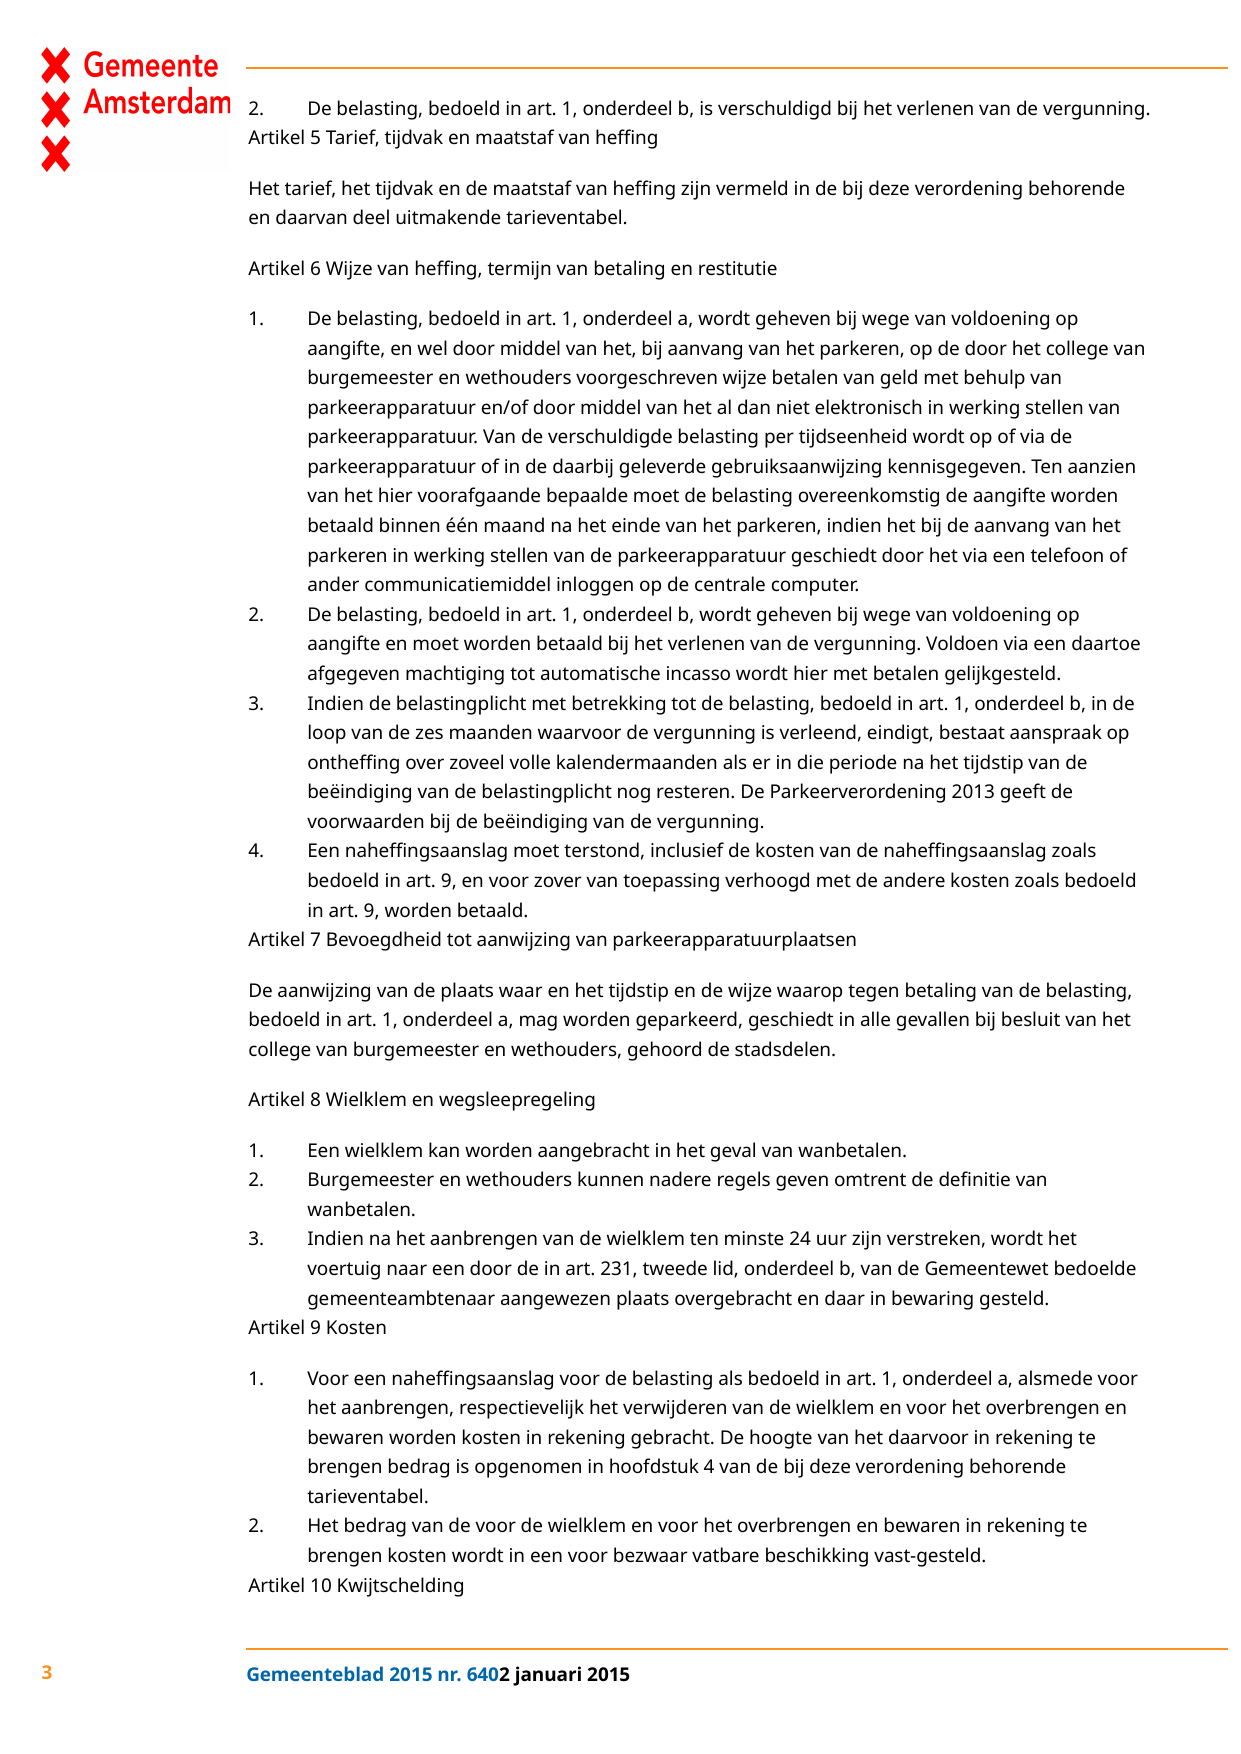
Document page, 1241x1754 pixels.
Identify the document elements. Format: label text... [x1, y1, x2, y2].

text Artikel 10 Kwijtschelding [248, 1572, 1152, 1598]
text Artikel 5 Tarief, tijdvak en maatstaf van heffing [248, 124, 1152, 150]
list De belasting, bedoeld in art. 1, onderdeel a, wordt geheven bij wege van voldoening op aangifte, en wel door middel van het, bij aanvang van het parkeren, op de door het college van burgemeester en wethouders voorgeschreven wijze betalen van geld met behulp van parkeerapparatuur en/of door middel van het al dan niet elektronisch in werking stellen van parkeerapparatuur. Van de verschuldigde belasting per tijdseenheid wordt op of via de parkeerapparatuur of in de daarbij geleverde gebruiksaanwijzing kennisgegeven. Ten aanzien van het hier voorafgaande bepaalde moet de belasting overeenkomstig de aangifte worden betaald binnen één maand na het einde van het parkeren, indien het bij de aanvang van het parkeren in werking stellen van de parkeerapparatuur geschiedt door het via een telefoon of ander communicatiemiddel inloggen op de centrale computer. [248, 305, 1152, 597]
list Een naheffingsaanslag moet terstond, inclusief de kosten van de naheffingsaanslag zoals bedoeld in art. 9, en voor zover van toepassing verhoogd met de andere kosten zoals bedoeld in art. 9, worden betaald. [248, 838, 1152, 923]
list De belasting, bedoeld in art. 1, onderdeel b, is verschuldigd bij het verlenen van de vergunning. [248, 95, 1152, 121]
picture [41, 47, 231, 172]
list De belasting, bedoeld in art. 1, onderdeel b, wordt geheven bij wege van voldoening op aangifte en moet worden betaald bij het verlenen van de vergunning. Voldoen via een daartoe afgegeven machtiging tot automatische incasso wordt hier met betalen gelijkgesteld. [248, 601, 1152, 686]
text De aanwijzing van de plaats waar en het tijdstip en de wijze waarop tegen betaling van de belasting, bedoeld in art. 1, onderdeel a, mag worden geparkeerd, geschiedt in alle gevallen bij besluit van het college van burgemeester en wethouders, gehoord de stadsdelen. [248, 977, 1152, 1062]
list Voor een naheffingsaanslag voor de belasting als bedoeld in art. 1, onderdeel a, alsmede voor het aanbrengen, respectievelijk het verwijderen van de wielklem en voor het overbrengen en bewaren worden kosten in rekening gebracht. De hoogte van het daarvoor in rekening te brengen bedrag is opgenomen in hoofdstuk 4 van de bij deze verordening behorende tarieventabel. [248, 1365, 1152, 1509]
text Artikel 6 Wijze van heffing, termijn van betaling en restitutie [248, 255, 1152, 281]
list Het bedrag van de voor de wielklem en voor het overbrengen en bewaren in rekening te brengen kosten wordt in een voor bezwaar vatbare beschikking vast-gesteld. [248, 1513, 1152, 1568]
text Artikel 8 Wielklem en wegsleepregeling [248, 1086, 1152, 1112]
list Burgemeester en wethouders kunnen nadere regels geven omtrent de definitie van wanbetalen. [248, 1166, 1152, 1222]
text Artikel 9 Kosten [248, 1314, 1152, 1340]
list Indien de belastingplicht met betrekking tot de belasting, bedoeld in art. 1, onderdeel b, in de loop van de zes maanden waarvoor de vergunning is verleend, eindigt, bestaat aanspraak op ontheffing over zoveel volle kalendermaanden als er in die periode na het tijdstip van de beëindiging van de belastingplicht nog resteren. De Parkeerverordening 2013 geeft de voorwaarden bij de beëindiging van de vergunning. [248, 690, 1152, 834]
list Indien na het aanbrengen van de wielklem ten minste 24 uur zijn verstreken, wordt het voertuig naar een door de in art. 231, tweede lid, onderdeel b, van de Gemeentewet bedoelde gemeenteambtenaar aangewezen plaats overgebracht en daar in bewaring gesteld. [248, 1226, 1152, 1311]
text Het tarief, het tijdvak en de maatstaf van heffing zijn vermeld in de bij deze verordening behorende en daarvan deel uitmakende tarieventabel. [248, 175, 1152, 230]
list Een wielklem kan worden aangebracht in het geval van wanbetalen. [248, 1137, 1152, 1163]
text Artikel 7 Bevoegdheid tot aanwijzing van parkeerapparatuurplaatsen [248, 926, 1152, 952]
